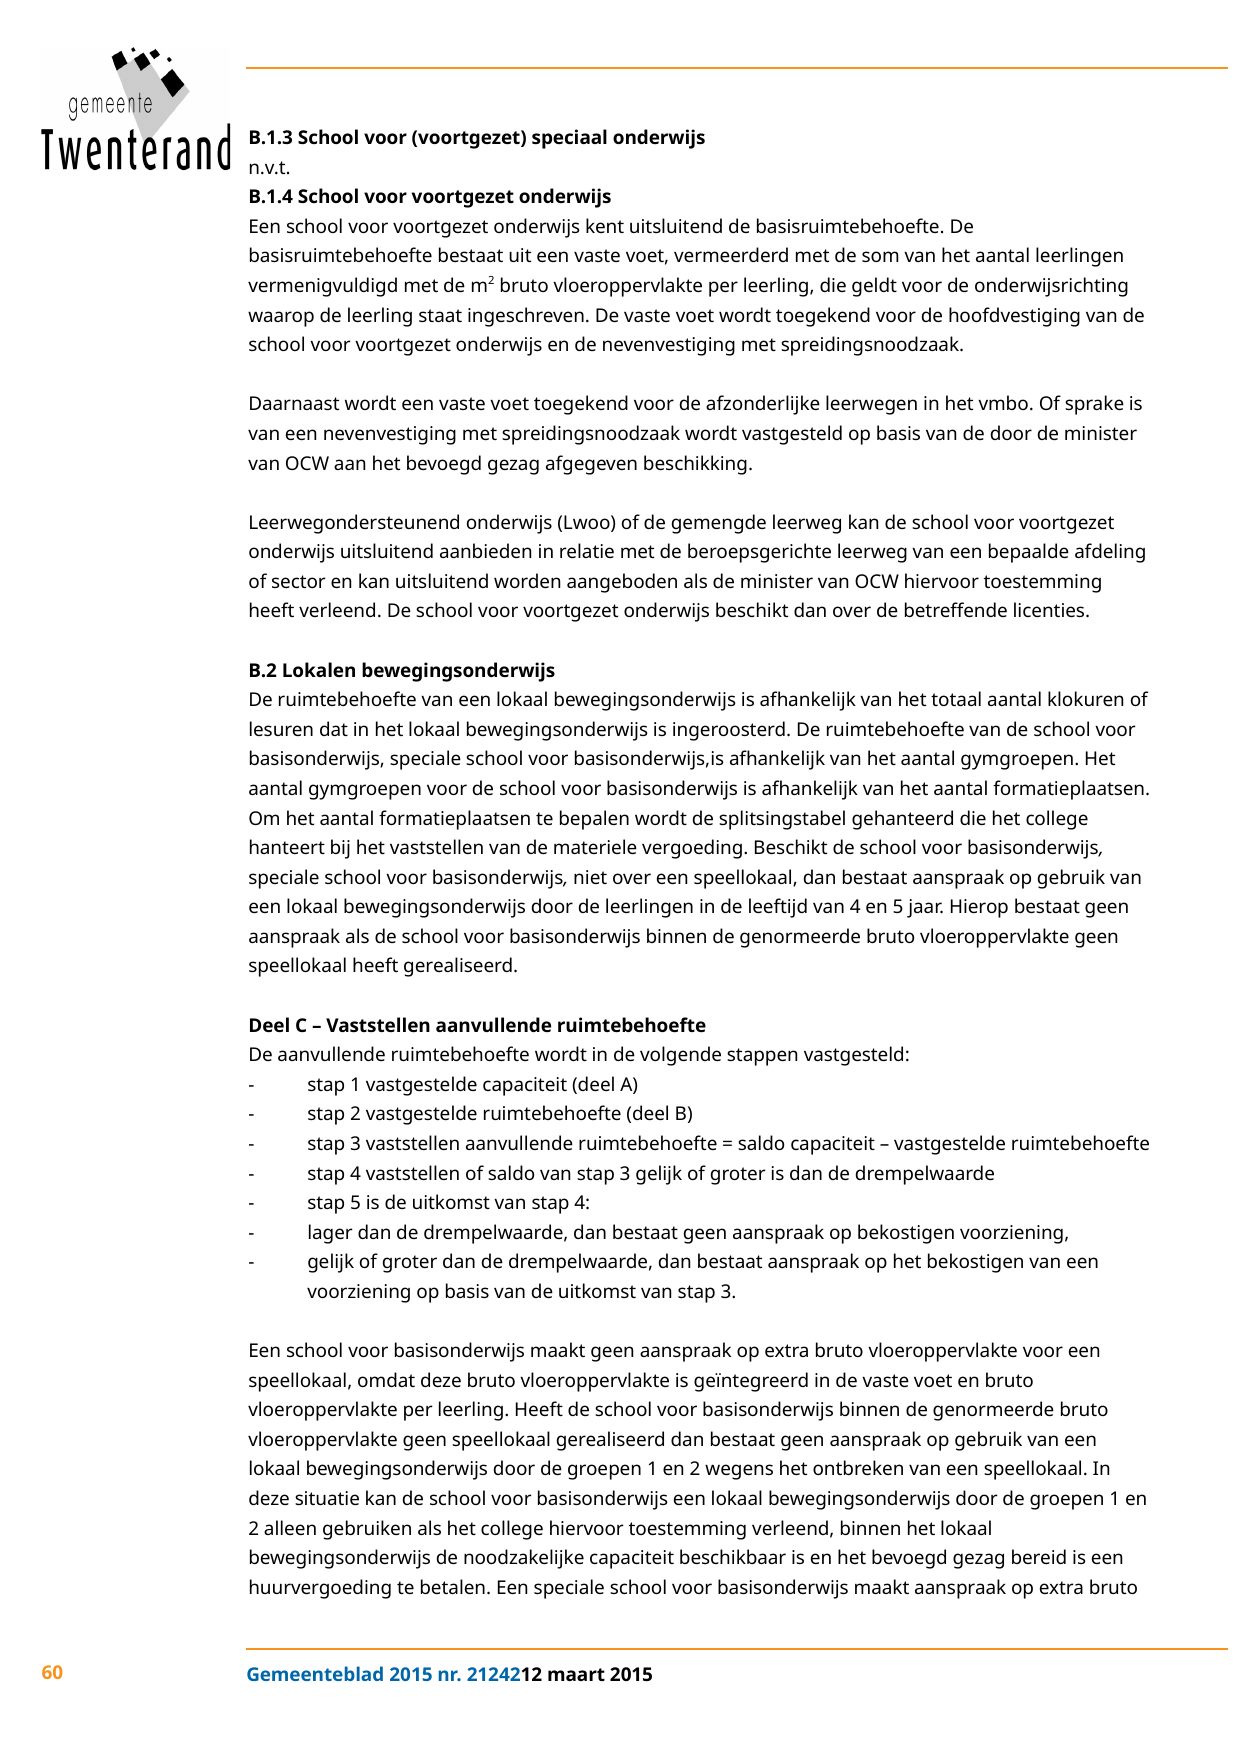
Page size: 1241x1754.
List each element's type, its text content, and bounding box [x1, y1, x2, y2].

text Deel C – Vaststellen aanvullende ruimtebehoefte [248, 1012, 1152, 1038]
list stap 2 vastgestelde ruimtebehoefte (deel B) [248, 1101, 1152, 1126]
list stap 1 vastgestelde capaciteit (deel A) [248, 1071, 1152, 1097]
text B.1.4 School voor voortgezet onderwijs [248, 183, 1152, 209]
picture [41, 47, 231, 172]
text Een school voor voortgezet onderwijs kent uitsluitend de basisruimtebehoefte. De basisruimtebehoefte bestaat uit een vaste voet, vermeerderd met de som van het aantal leerlingen vermenigvuldigd met de m2 bruto vloeroppervlakte per leerling, die geldt voor de onderwijsrichting waarop de leerling staat ingeschreven. De vaste voet wordt toegekend voor de hoofdvestiging van de school voor voortgezet onderwijs en de nevenvestiging met spreidingsnoodzaak. [248, 213, 1152, 357]
list lager dan de drempelwaarde, dan bestaat geen aanspraak op bekostigen voorziening, [248, 1219, 1152, 1245]
text Een school voor basisonderwijs maakt geen aanspraak op extra bruto vloeroppervlakte voor een speellokaal, omdat deze bruto vloeroppervlakte is geïntegreerd in de vaste voet en bruto vloeroppervlakte per leerling. Heeft de school voor basisonderwijs binnen de genormeerde bruto vloeroppervlakte geen speellokaal gerealiseerd dan bestaat geen aanspraak op gebruik van een lokaal bewegingsonderwijs door de groepen 1 en 2 wegens het ontbreken van een speellokaal. In deze situatie kan de school voor basisonderwijs een lokaal bewegingsonderwijs door de groepen 1 en 2 alleen gebruiken als het college hiervoor toestemming verleend, binnen het lokaal bewegingsonderwijs de noodzakelijke capaciteit beschikbaar is en het bevoegd gezag bereid is een huurvergoeding te betalen. Een speciale school voor basisonderwijs maakt aanspraak op extra bruto [248, 1337, 1152, 1600]
text B.2 Lokalen bewegingsonderwijs [248, 657, 1152, 683]
text Leerwegondersteunend onderwijs (Lwoo) of de gemengde leerweg kan de school voor voortgezet onderwijs uitsluitend aanbieden in relatie met de beroepsgerichte leerweg van een bepaalde afdeling of sector en kan uitsluitend worden aangeboden als de minister van OCW hiervoor toestemming heeft verleend. De school voor voortgezet onderwijs beschikt dan over de betreffende licenties. [248, 509, 1152, 623]
list stap 4 vaststellen of saldo van stap 3 gelijk of groter is dan de drempelwaarde [248, 1160, 1152, 1186]
text n.v.t. [248, 154, 1152, 180]
list stap 3 vaststellen aanvullende ruimtebehoefte = saldo capaciteit – vastgestelde ruimtebehoefte [248, 1130, 1152, 1156]
text Daarnaast wordt een vaste voet toegekend voor de afzonderlijke leerwegen in het vmbo. Of sprake is van een nevenvestiging met spreidingsnoodzaak wordt vastgesteld op basis van de door de minister van OCW aan het bevoegd gezag afgegeven beschikking. [248, 391, 1152, 476]
text De ruimtebehoefte van een lokaal bewegingsonderwijs is afhankelijk van het totaal aantal klokuren of lesuren dat in het lokaal bewegingsonderwijs is ingeroosterd. De ruimtebehoefte van de school voor basisonderwijs, speciale school voor basisonderwijs,is afhankelijk van het aantal gymgroepen. Het aantal gymgroepen voor de school voor basisonderwijs is afhankelijk van het aantal formatieplaatsen. Om het aantal formatieplaatsen te bepalen wordt de splitsingstabel gehanteerd die het college hanteert bij het vaststellen van de materiele vergoeding. Beschikt de school voor basisonderwijs, speciale school voor basisonderwijs, niet over een speellokaal, dan bestaat aanspraak op gebruik van een lokaal bewegingsonderwijs door de leerlingen in de leeftijd van 4 en 5 jaar. Hierop bestaat geen aanspraak als de school voor basisonderwijs binnen de genormeerde bruto vloeroppervlakte geen speellokaal heeft gerealiseerd. [248, 686, 1152, 978]
text De aanvullende ruimtebehoefte wordt in de volgende stappen vastgesteld: [248, 1041, 1152, 1067]
text B.1.3 School voor (voortgezet) speciaal onderwijs [248, 124, 1152, 150]
list stap 5 is de uitkomst van stap 4: [248, 1189, 1152, 1215]
list gelijk of groter dan de drempelwaarde, dan bestaat aanspraak op het bekostigen van een voorziening op basis van de uitkomst van stap 3. [248, 1248, 1152, 1304]
